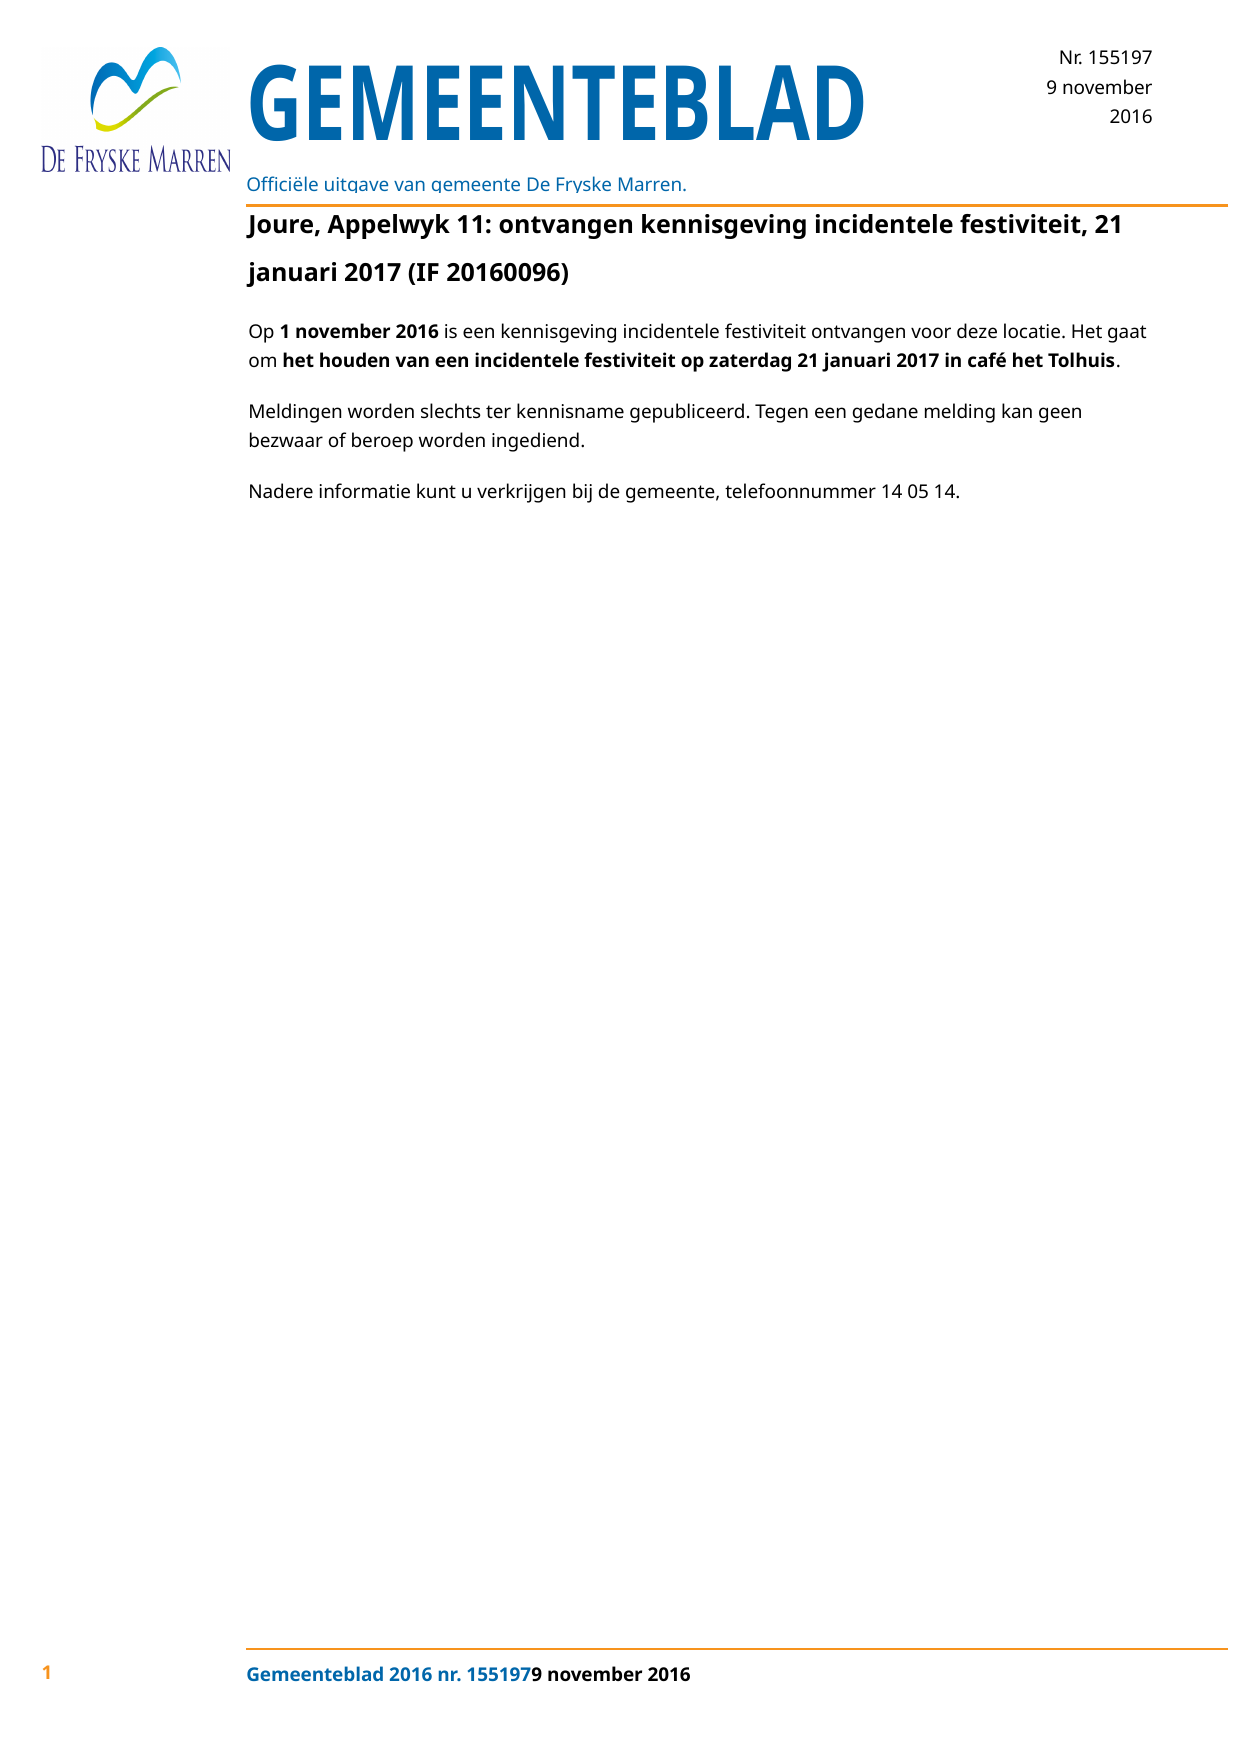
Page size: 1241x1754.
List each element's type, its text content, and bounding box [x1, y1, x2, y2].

text Op 1 november 2016 is een kennisgeving incidentele festiviteit ontvangen voor deze locatie. Het gaat om het houden van een incidentele festiviteit op zaterdag 21 januari 2017 in café het Tolhuis. [248, 318, 1152, 373]
text Nadere informatie kunt u verkrijgen bij de gemeente, telefoonnummer 14 05 14. [248, 478, 1152, 504]
text Meldingen worden slechts ter kennisname gepubliceerd. Tegen een gedane melding kan geen bezwaar of beroep worden ingediend. [248, 398, 1152, 453]
picture [41, 47, 231, 172]
text Joure, Appelwyk 11: ontvangen kennisgeving incidentele festiviteit, 21 januari 2017 (IF 20160096) [248, 207, 1152, 288]
